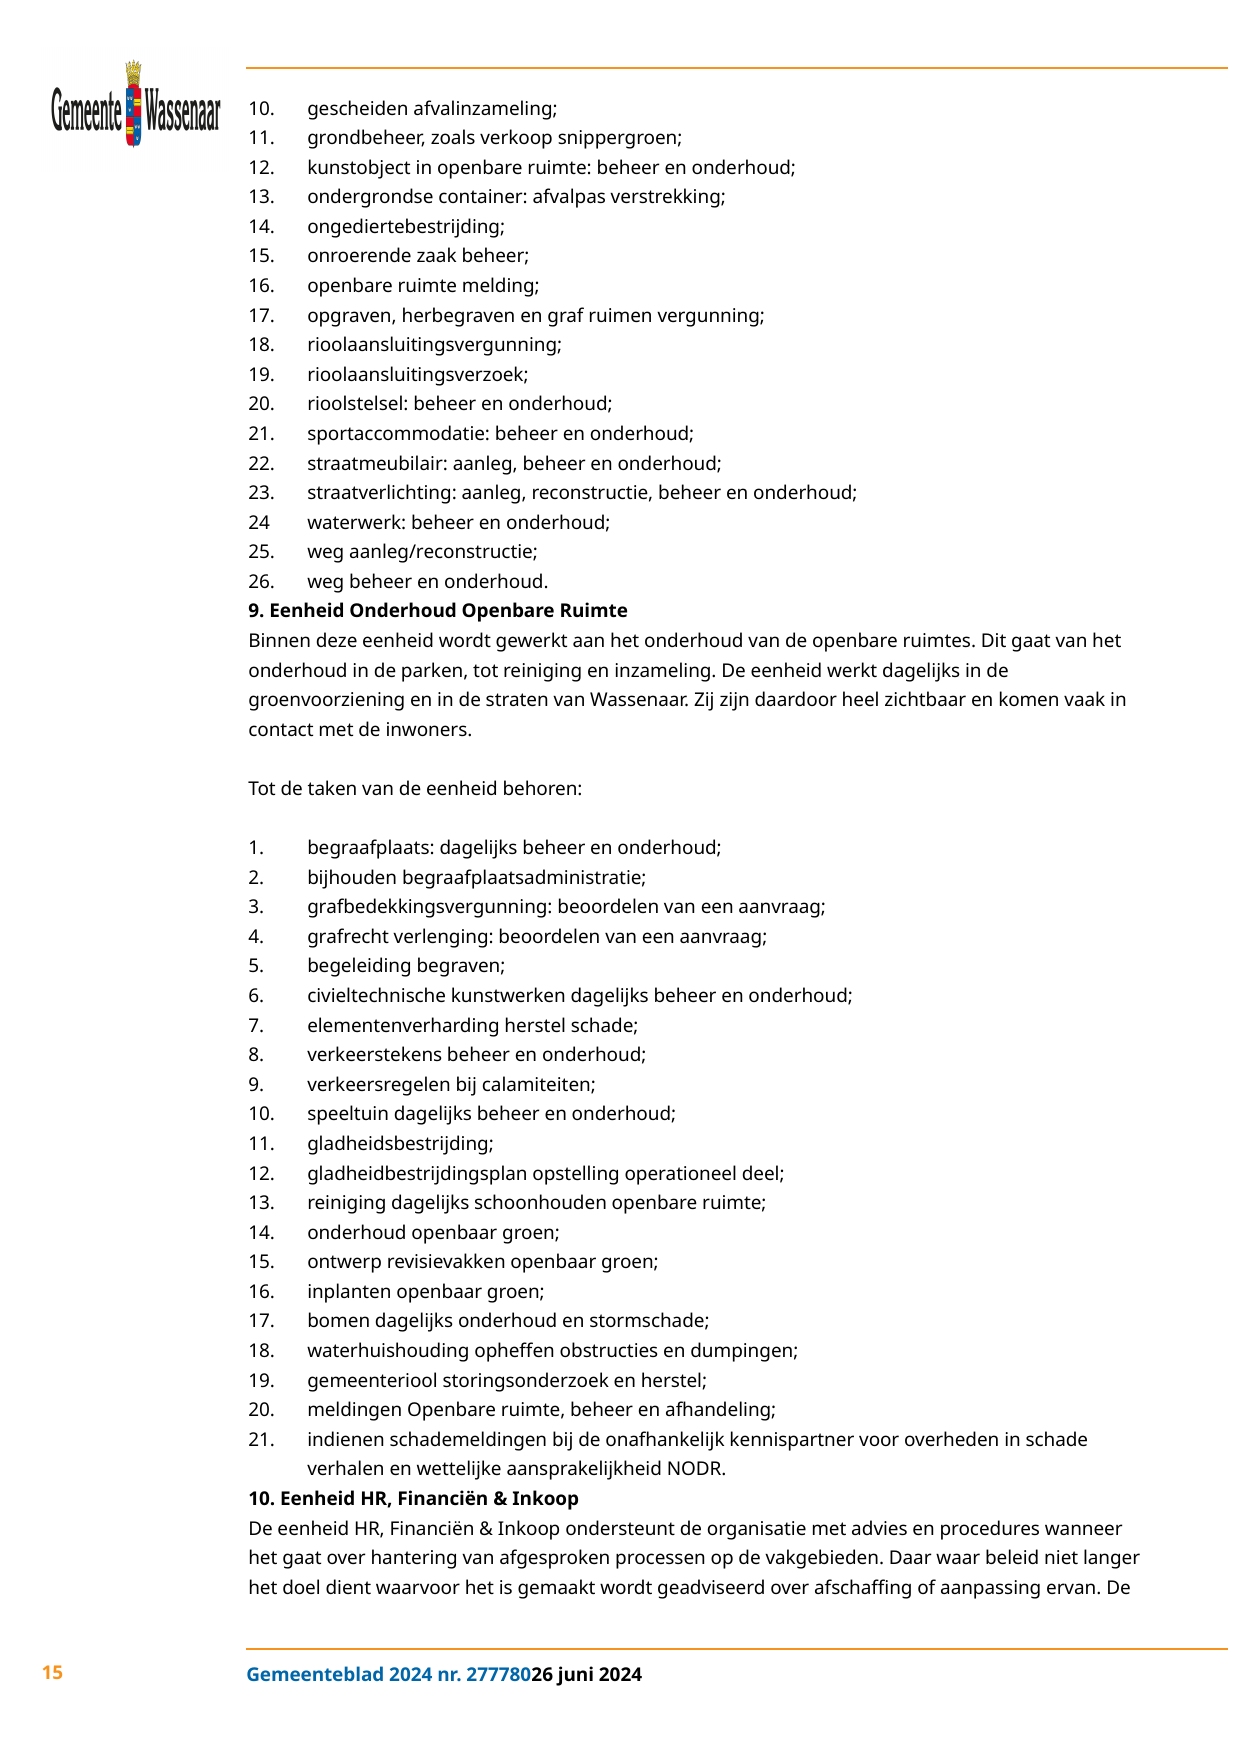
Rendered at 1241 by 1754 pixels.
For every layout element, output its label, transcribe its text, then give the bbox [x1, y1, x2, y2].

list ongediertebestrijding; [248, 213, 1152, 239]
list gladheidsbestrijding; [248, 1130, 1152, 1156]
list waterwerk: beheer en onderhoud; [248, 509, 1152, 535]
text Tot de taken van de eenheid behoren: [248, 775, 1152, 801]
list inplanten openbaar groen; [248, 1278, 1152, 1304]
list weg beheer en onderhoud. [248, 568, 1152, 594]
text Binnen deze eenheid wordt gewerkt aan het onderhoud van de openbare ruimtes. Dit gaat van het onderhoud in de parken, tot reiniging en inzameling. De eenheid werkt dagelijks in de groenvoorziening en in de straten van Wassenaar. Zij zijn daardoor heel zichtbaar en komen vaak in contact met de inwoners. [248, 627, 1152, 742]
list verkeersregelen bij calamiteiten; [248, 1071, 1152, 1097]
list kunstobject in openbare ruimte: beheer en onderhoud; [248, 154, 1152, 180]
list gladheidbestrijdingsplan opstelling operationeel deel; [248, 1160, 1152, 1186]
list gescheiden afvalinzameling; [248, 95, 1152, 121]
list grafrecht verlenging: beoordelen van een aanvraag; [248, 923, 1152, 949]
text 10. Eenheid HR, Financiën & Inkoop [248, 1485, 1152, 1511]
list bomen dagelijks onderhoud en stormschade; [248, 1308, 1152, 1333]
list reiniging dagelijks schoonhouden openbare ruimte; [248, 1189, 1152, 1215]
list civieltechnische kunstwerken dagelijks beheer en onderhoud; [248, 982, 1152, 1008]
list straatverlichting: aanleg, reconstructie, beheer en onderhoud; [248, 479, 1152, 505]
list begraafplaats: dagelijks beheer en onderhoud; [248, 834, 1152, 860]
list rioolstelsel: beheer en onderhoud; [248, 391, 1152, 416]
text 9. Eenheid Onderhoud Openbare Ruimte [248, 598, 1152, 623]
list grafbedekkingsvergunning: beoordelen van een aanvraag; [248, 893, 1152, 919]
list ontwerp revisievakken openbaar groen; [248, 1248, 1152, 1274]
list gemeenteriool storingsonderzoek en herstel; [248, 1367, 1152, 1393]
list ondergrondse container: afvalpas verstrekking; [248, 183, 1152, 209]
list onroerende zaak beheer; [248, 243, 1152, 268]
list speeltuin dagelijks beheer en onderhoud; [248, 1101, 1152, 1126]
list openbare ruimte melding; [248, 272, 1152, 298]
list rioolaansluitingsvergunning; [248, 331, 1152, 357]
list indienen schademeldingen bij de onafhankelijk kennispartner voor overheden in schade verhalen en wettelijke aansprakelijkheid NODR. [248, 1426, 1152, 1481]
list onderhoud openbaar groen; [248, 1219, 1152, 1245]
list opgraven, herbegraven en graf ruimen vergunning; [248, 302, 1152, 328]
list verkeerstekens beheer en onderhoud; [248, 1041, 1152, 1067]
list grondbeheer, zoals verkoop snippergroen; [248, 124, 1152, 150]
list elementenverharding herstel schade; [248, 1012, 1152, 1038]
list rioolaansluitingsverzoek; [248, 361, 1152, 387]
list meldingen Openbare ruimte, beheer en afhandeling; [248, 1396, 1152, 1422]
list sportaccommodatie: beheer en onderhoud; [248, 420, 1152, 446]
list begeleiding begraven; [248, 953, 1152, 978]
list waterhuishouding opheffen obstructies en dumpingen; [248, 1337, 1152, 1363]
list weg aanleg/reconstructie; [248, 538, 1152, 564]
picture [41, 47, 231, 172]
list bijhouden begraafplaatsadministratie; [248, 864, 1152, 890]
list straatmeubilair: aanleg, beheer en onderhoud; [248, 450, 1152, 476]
text De eenheid HR, Financiën & Inkoop ondersteunt de organisatie met advies en procedures wanneer het gaat over hantering van afgesproken processen op de vakgebieden. Daar waar beleid niet langer het doel dient waarvoor het is gemaakt wordt geadviseerd over afschaffing of aanpassing ervan. De [248, 1515, 1152, 1600]
